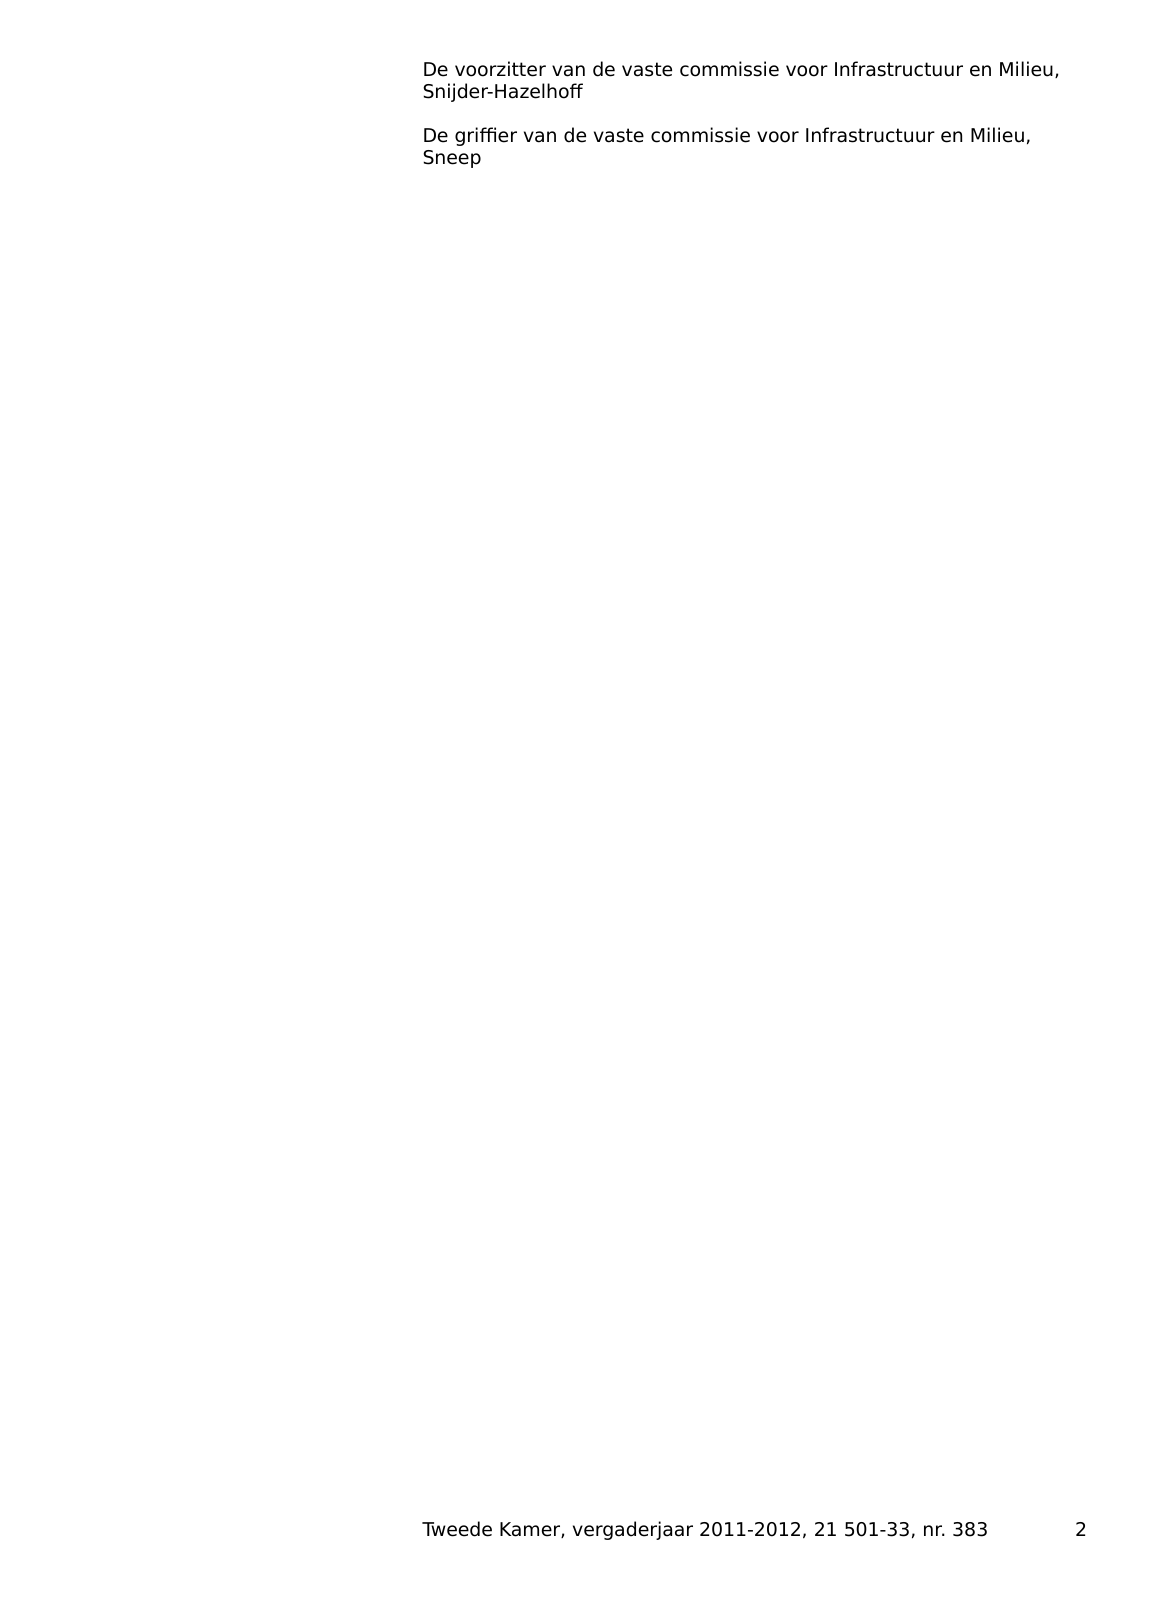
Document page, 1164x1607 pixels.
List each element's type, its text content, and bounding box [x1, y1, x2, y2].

text De voorzitter van de vaste commissie voor Infrastructuur en Milieu, Snijder-Hazelhoff [422, 59, 1087, 103]
text De griffier van de vaste commissie voor Infrastructuur en Milieu, Sneep [422, 125, 1087, 169]
